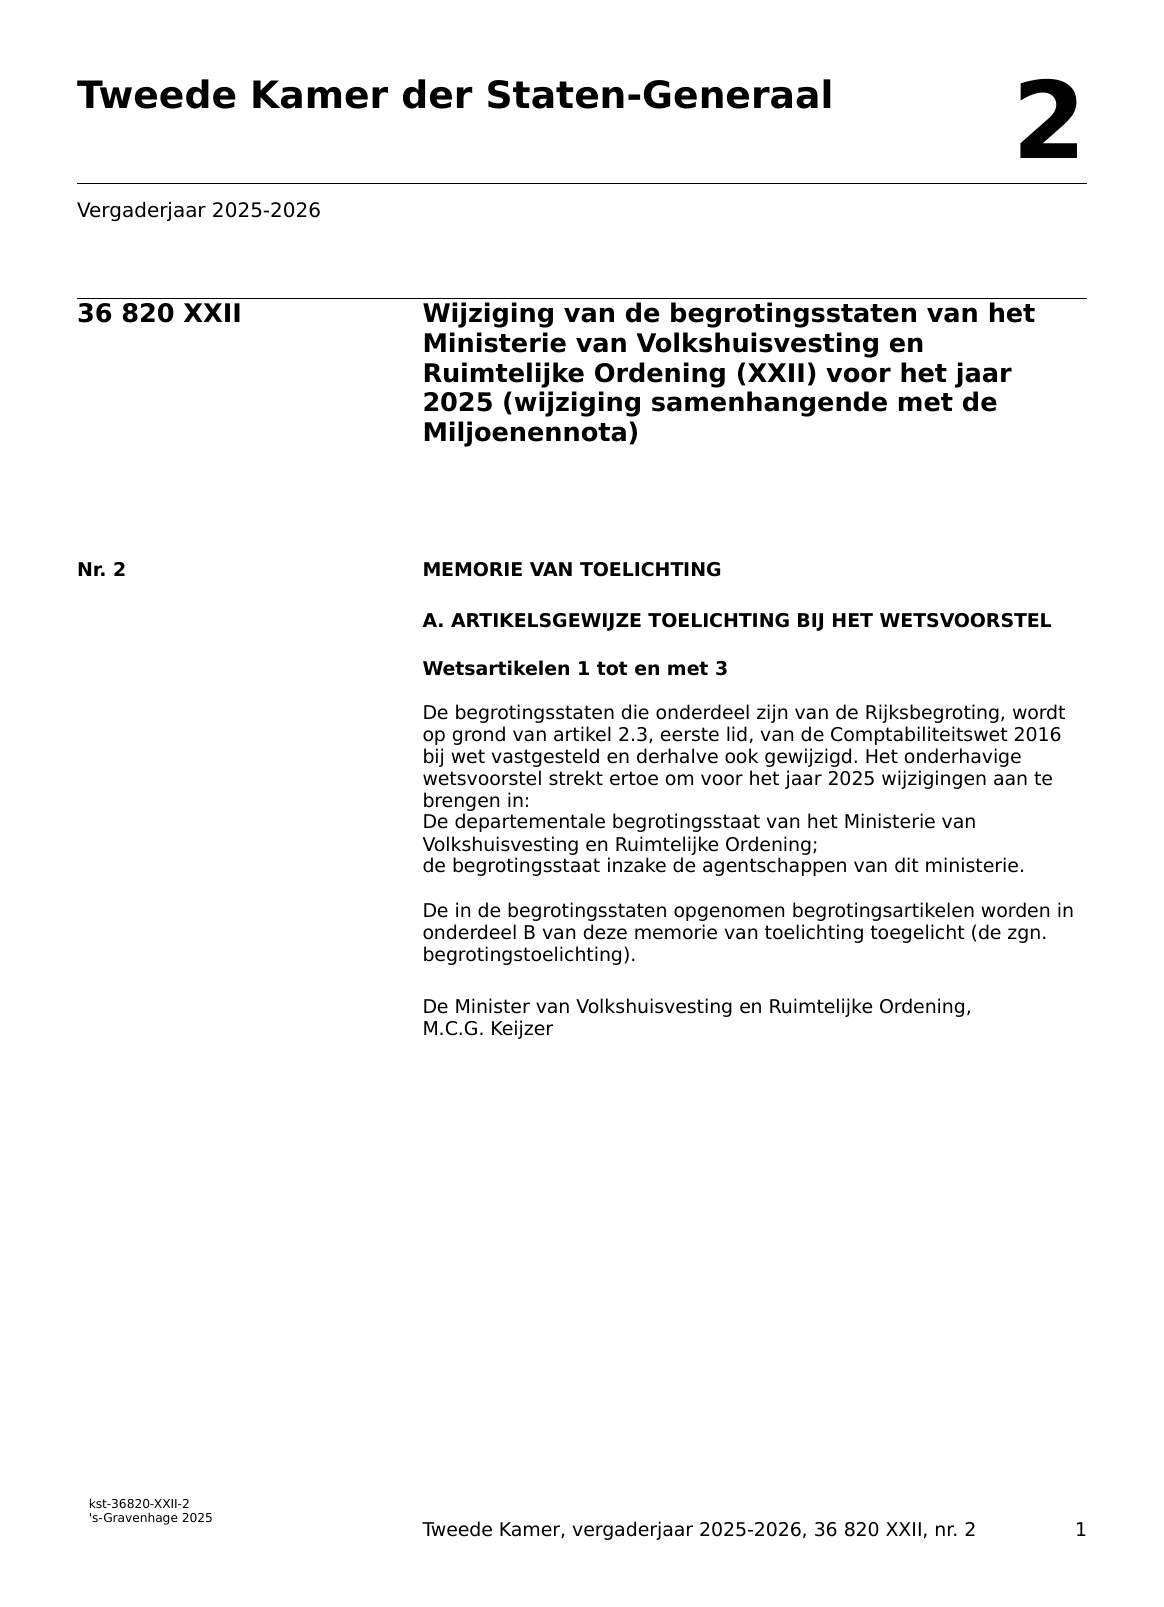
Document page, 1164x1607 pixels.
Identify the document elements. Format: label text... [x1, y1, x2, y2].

subtitle 36 820 XXII Wijziging van de begrotingsstaten van het Ministerie van Volkshuisvesting en Ruimtelijke Ordening (XXII) voor het jaar 2025 (wijziging samenhangende met de Miljoenennota) [77, 299, 1087, 447]
subtitle A. ARTIKELSGEWIJZE TOELICHTING BIJ HET WETSVOORSTEL [422, 610, 1087, 632]
subtitle Wetsartikelen 1 tot en met 3 [422, 657, 1087, 679]
text De in de begrotingsstaten opgenomen begrotingsartikelen worden in onderdeel B van deze memorie van toelichting toegelicht (de zgn. begrotingstoelichting). [422, 899, 1087, 966]
text De departementale begrotingsstaat van het Ministerie van Volkshuisvesting en Ruimtelijke Ordening; [422, 811, 1087, 855]
table_cell Vergaderjaar 2025-2026 [77, 184, 1087, 298]
text De Minister van Volkshuisvesting en Ruimtelijke Ordening, M.C.G. Keijzer [422, 996, 1087, 1039]
table_header Tweede Kamer der Staten-Generaal [77, 59, 886, 183]
text 's-Gravenhage 2025 [88, 1511, 323, 1525]
subtitle Nr. 2 MEMORIE VAN TOELICHTING [77, 558, 1087, 580]
text kst-36820-XXII-2 [88, 1497, 323, 1511]
text de begrotingsstaat inzake de agentschappen van dit ministerie. [422, 855, 1087, 877]
text De begrotingsstaten die onderdeel zijn van de Rijksbegroting, wordt op grond van artikel 2.3, eerste lid, van de Comptabiliteitswet 2016 bij wet vastgesteld en derhalve ook gewijzigd. Het onderhavige wetsvoorstel strekt ertoe om voor het jaar 2025 wijzigingen aan te brengen in: [422, 702, 1087, 811]
table_header 2 [886, 59, 1087, 183]
